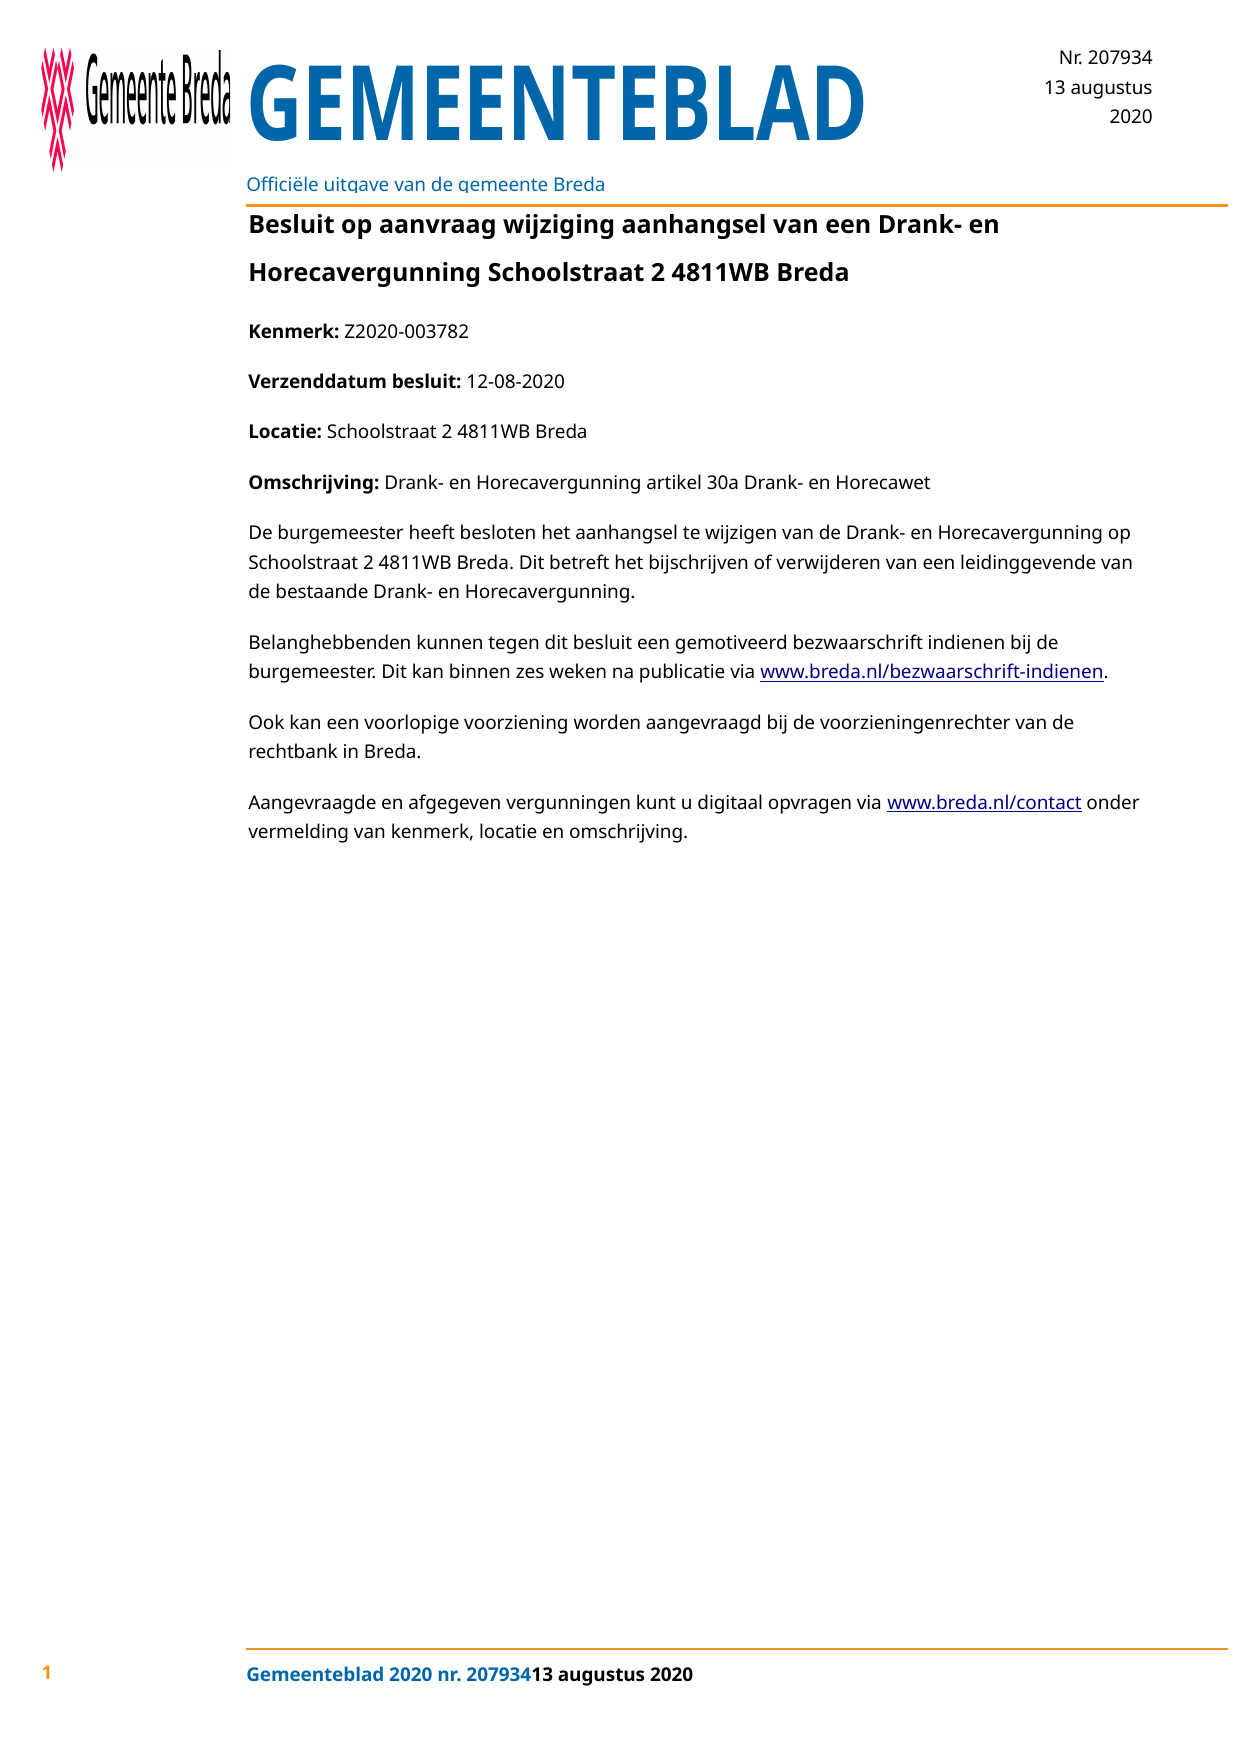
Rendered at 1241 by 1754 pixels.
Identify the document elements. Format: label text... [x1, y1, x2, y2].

text Besluit op aanvraag wijziging aanhangsel van een Drank- en Horecavergunning Schoolstraat 2 4811WB Breda [248, 207, 1152, 288]
text Kenmerk: Z2020-003782 [248, 318, 1152, 344]
text De burgemeester heeft besloten het aanhangsel te wijzigen van de Drank- en Horecavergunning op Schoolstraat 2 4811WB Breda. Dit betreft het bijschrijven of verwijderen van een leidinggevende van de bestaande Drank- en Horecavergunning. [248, 519, 1152, 604]
text Locatie: Schoolstraat 2 4811WB Breda [248, 419, 1152, 444]
text Aangevraagde en afgegeven vergunningen kunt u digitaal opvragen via www.breda.nl/contact onder vermelding van kenmerk, locatie en omschrijving. [248, 789, 1152, 844]
text Ook kan een voorlopige voorziening worden aangevraagd bij de voorzieningenrechter van de rechtbank in Breda. [248, 709, 1152, 764]
picture [41, 47, 231, 172]
text Verzenddatum besluit: 12-08-2020 [248, 368, 1152, 394]
text Belanghebbenden kunnen tegen dit besluit een gemotiveerd bezwaarschrift indienen bij de burgemeester. Dit kan binnen zes weken na publicatie via www.breda.nl/bezwaarschrift-indienen. [248, 629, 1152, 684]
text Omschrijving: Drank- en Horecavergunning artikel 30a Drank- en Horecawet [248, 469, 1152, 495]
